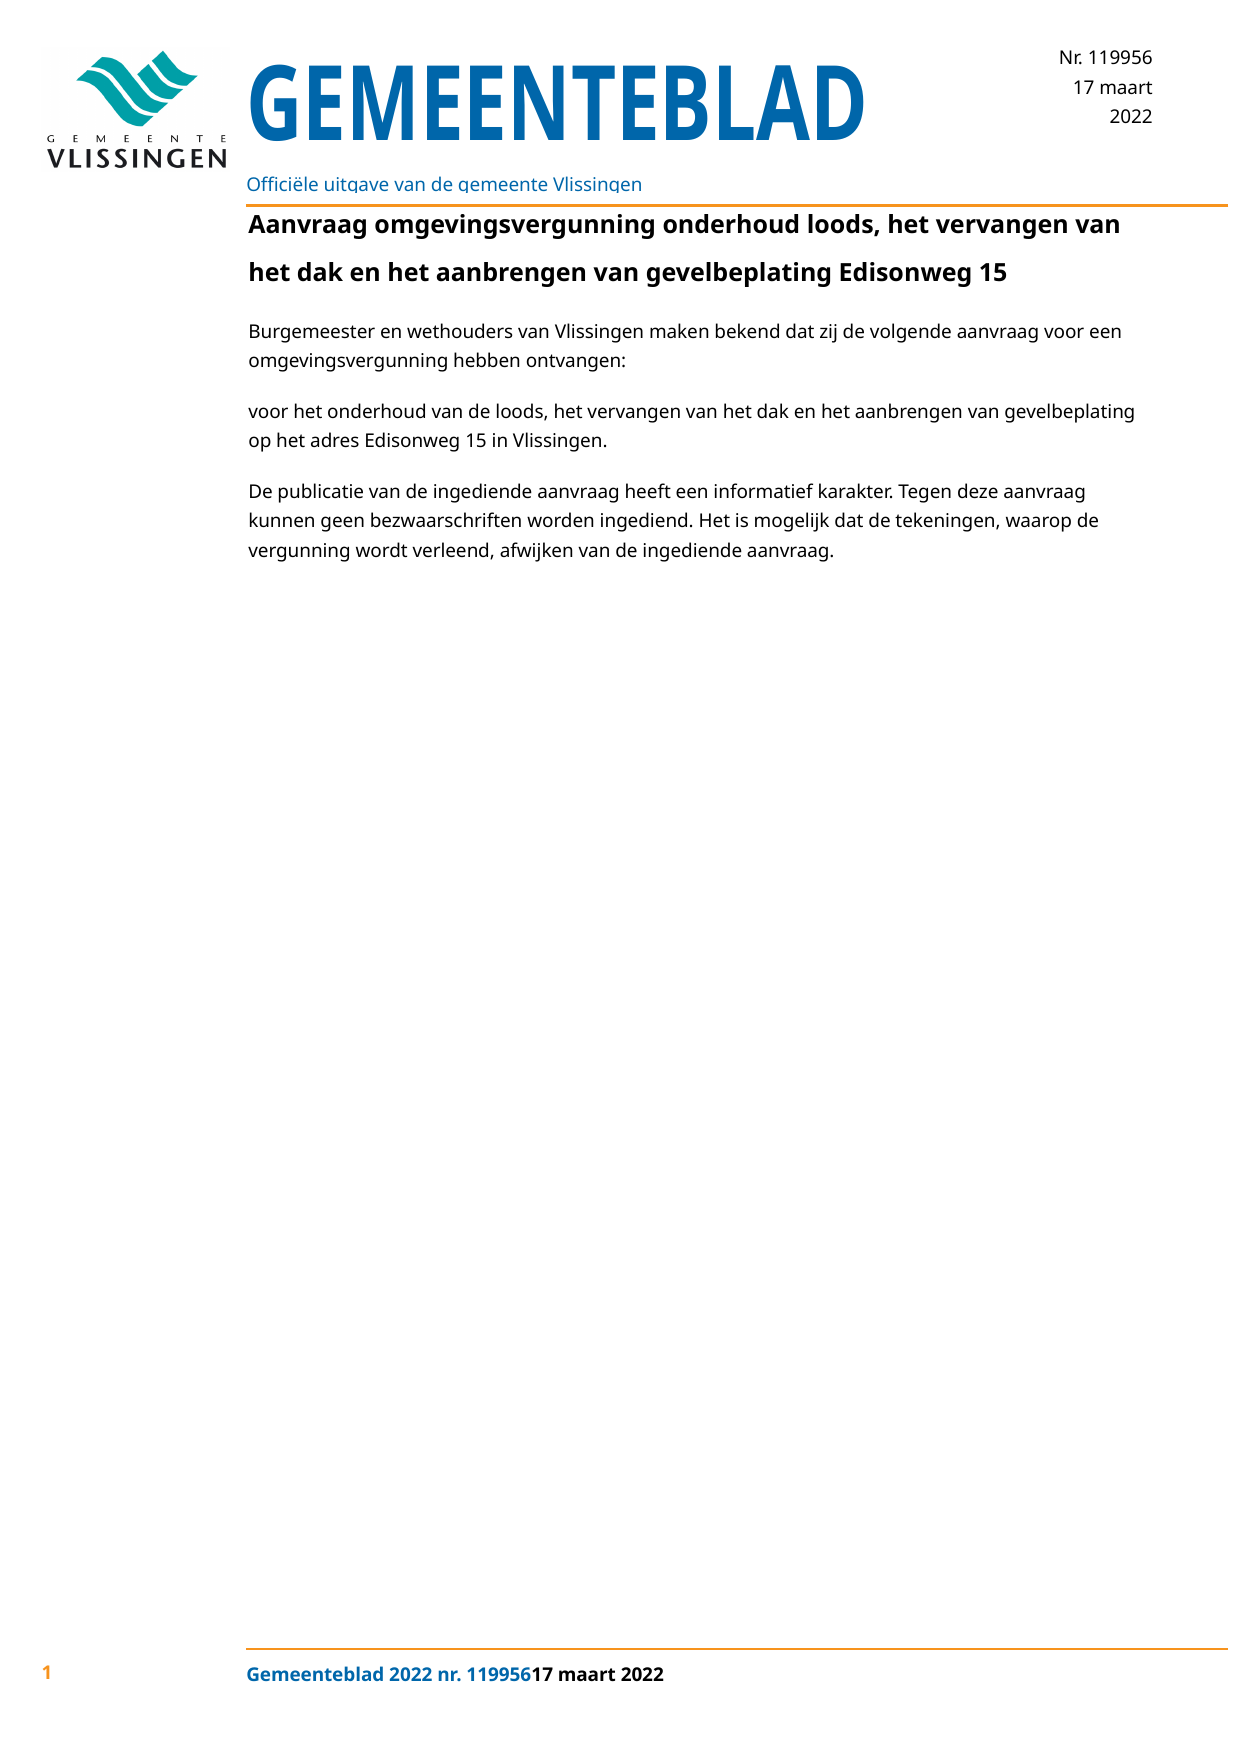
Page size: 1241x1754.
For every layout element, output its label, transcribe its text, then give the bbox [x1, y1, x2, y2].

text Aanvraag omgevingsvergunning onderhoud loods, het vervangen van het dak en het aanbrengen van gevelbeplating Edisonweg 15 [248, 207, 1152, 288]
picture [41, 47, 231, 172]
text voor het onderhoud van de loods, het vervangen van het dak en het aanbrengen van gevelbeplating op het adres Edisonweg 15 in Vlissingen. [248, 398, 1152, 453]
text De publicatie van de ingediende aanvraag heeft een informatief karakter. Tegen deze aanvraag kunnen geen bezwaarschriften worden ingediend. Het is mogelijk dat de tekeningen, waarop de vergunning wordt verleend, afwijken van de ingediende aanvraag. [248, 478, 1152, 563]
text Burgemeester en wethouders van Vlissingen maken bekend dat zij de volgende aanvraag voor een omgevingsvergunning hebben ontvangen: [248, 318, 1152, 373]
